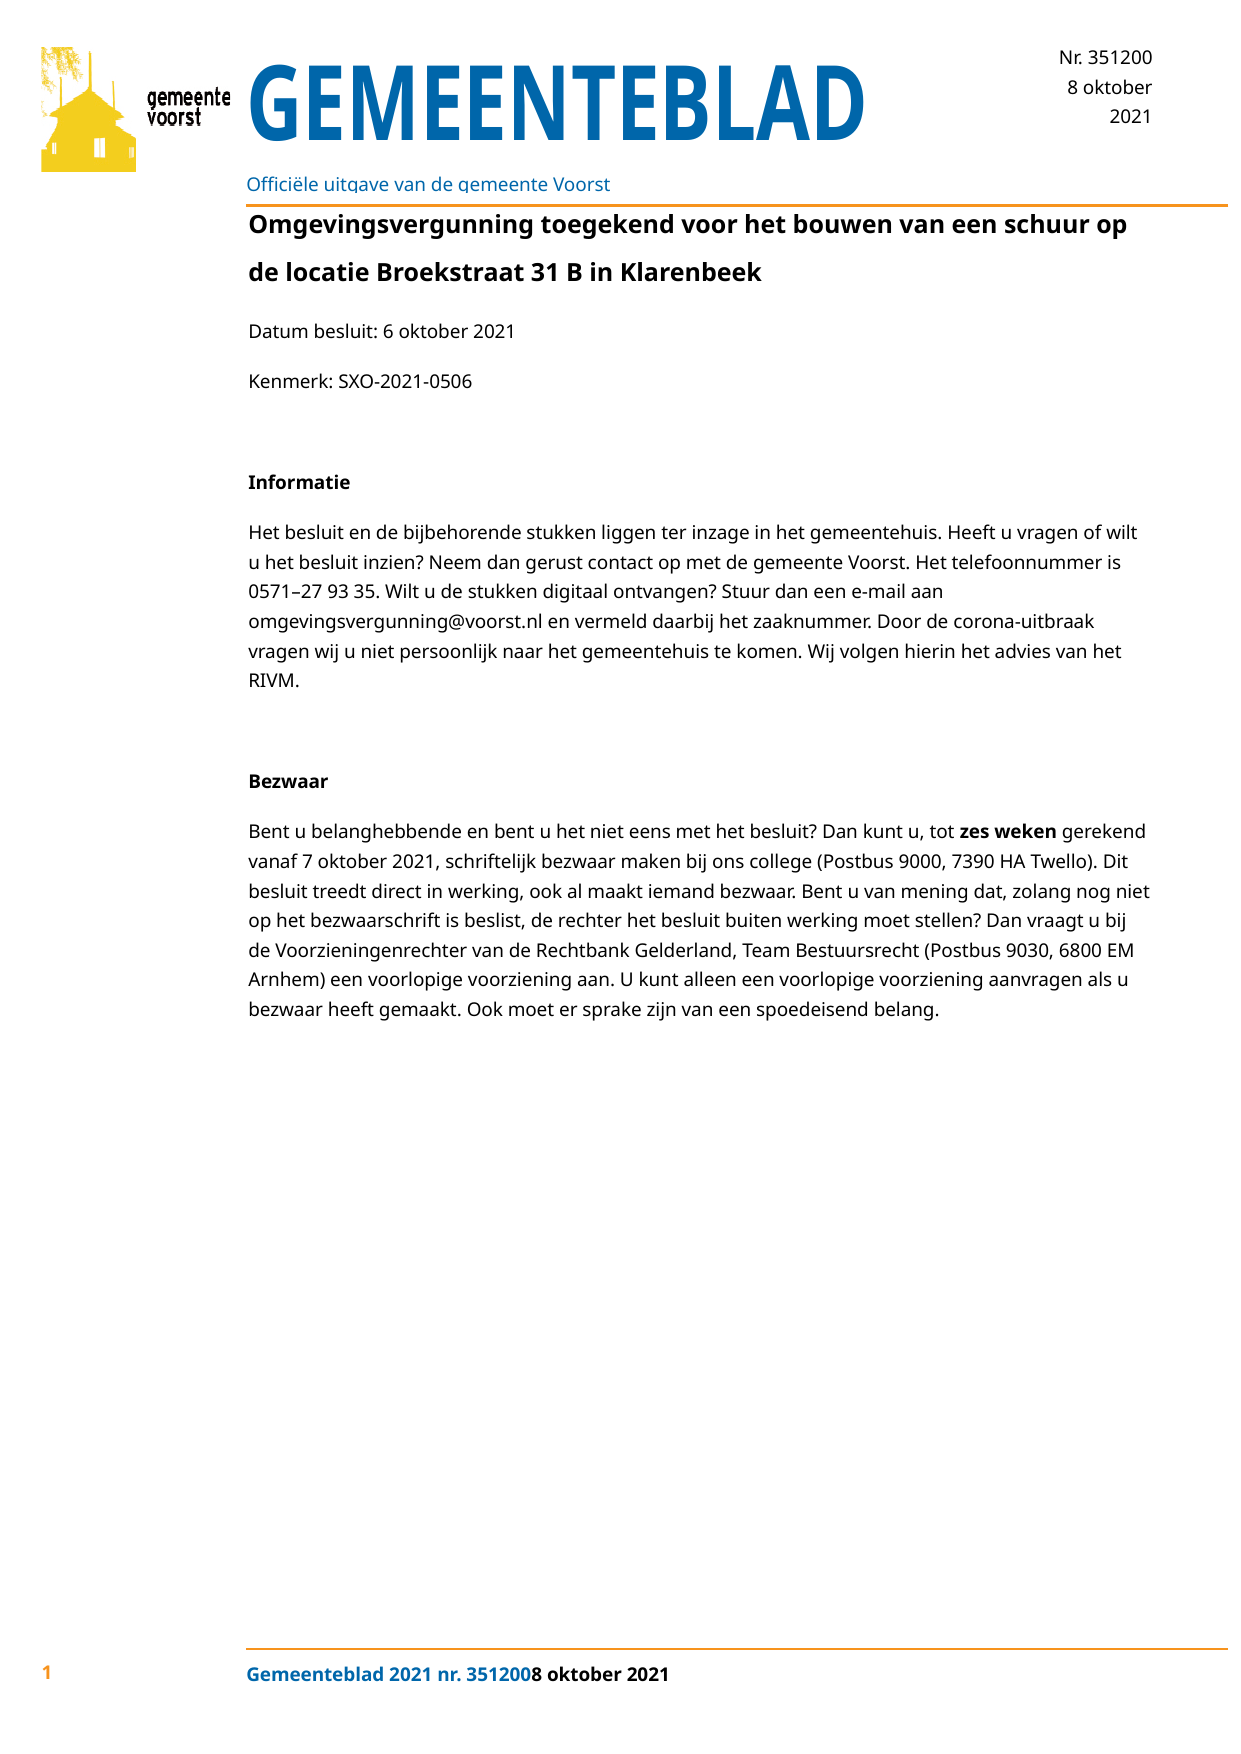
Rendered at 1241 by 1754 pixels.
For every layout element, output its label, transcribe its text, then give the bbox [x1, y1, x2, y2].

text Datum besluit: 6 oktober 2021 [248, 318, 1152, 344]
text Informatie [248, 469, 1152, 495]
text Het besluit en de bijbehorende stukken liggen ter inzage in het gemeentehuis. Heeft u vragen of wilt u het besluit inzien? Neem dan gerust contact op met de gemeente Voorst. Het telefoonnummer is 0571–27 93 35. Wilt u de stukken digitaal ontvangen? Stuur dan een e-mail aan omgevingsvergunning@voorst.nl en vermeld daarbij het zaaknummer. Door de corona-uitbraak vragen wij u niet persoonlijk naar het gemeentehuis te komen. Wij volgen hierin het advies van het RIVM. [248, 519, 1152, 693]
picture [41, 47, 231, 172]
text Kenmerk: SXO-2021-0506 [248, 368, 1152, 394]
text Omgevingsvergunning toegekend voor het bouwen van een schuur op de locatie Broekstraat 31 B in Klarenbeek [248, 207, 1152, 288]
text Bent u belanghebbende en bent u het niet eens met het besluit? Dan kunt u, tot zes weken gerekend vanaf 7 oktober 2021, schriftelijk bezwaar maken bij ons college (Postbus 9000, 7390 HA Twello). Dit besluit treedt direct in werking, ook al maakt iemand bezwaar. Bent u van mening dat, zolang nog niet op het bezwaarschrift is beslist, de rechter het besluit buiten werking moet stellen? Dan vraagt u bij de Voorzieningenrechter van de Rechtbank Gelderland, Team Bestuursrecht (Postbus 9030, 6800 EM Arnhem) een voorlopige voorziening aan. U kunt alleen een voorlopige voorziening aanvragen als u bezwaar heeft gemaakt. Ook moet er sprake zijn van een spoedeisend belang. [248, 819, 1152, 1022]
text Bezwaar [248, 768, 1152, 794]
